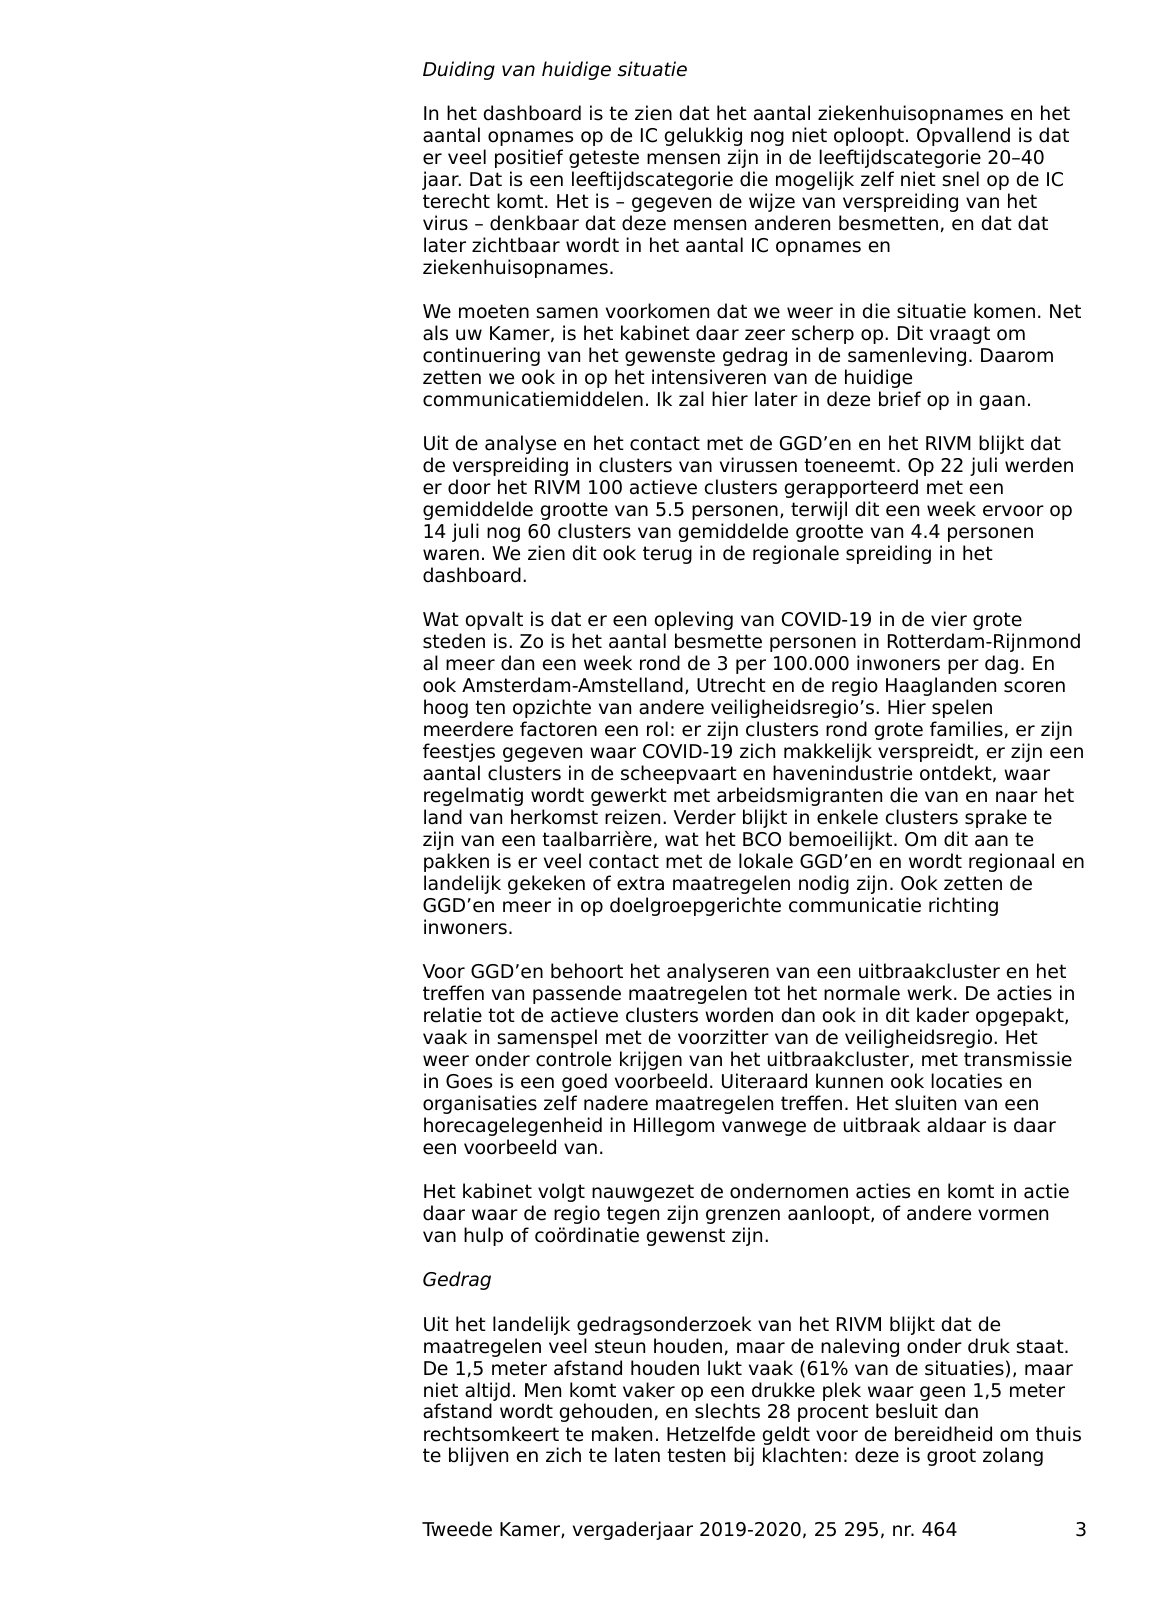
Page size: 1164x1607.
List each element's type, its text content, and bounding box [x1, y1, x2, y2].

text Uit de analyse en het contact met de GGD’en en het RIVM blijkt dat de verspreiding in clusters van virussen toeneemt. Op 22 juli werden er door het RIVM 100 actieve clusters gerapporteerd met een gemiddelde grootte van 5.5 personen, terwijl dit een week ervoor op 14 juli nog 60 clusters van gemiddelde grootte van 4.4 personen waren. We zien dit ook terug in de regionale spreiding in het dashboard. [422, 433, 1087, 587]
text Uit het landelijk gedragsonderzoek van het RIVM blijkt dat de maatregelen veel steun houden, maar de naleving onder druk staat. De 1,5 meter afstand houden lukt vaak (61% van de situaties), maar niet altijd. Men komt vaker op een drukke plek waar geen 1,5 meter afstand wordt gehouden, en slechts 28 procent besluit dan rechtsomkeert te maken. Hetzelfde geldt voor de bereidheid om thuis te blijven en zich te laten testen bij klachten: deze is groot zolang [422, 1313, 1087, 1467]
subtitle Duiding van huidige situatie [422, 59, 1087, 81]
text Het kabinet volgt nauwgezet de ondernomen acties en komt in actie daar waar de regio tegen zijn grenzen aanloopt, of andere vormen van hulp of coördinatie gewenst zijn. [422, 1181, 1087, 1247]
subtitle Gedrag [422, 1269, 1087, 1291]
text Voor GGD’en behoort het analyseren van een uitbraakcluster en het treffen van passende maatregelen tot het normale werk. De acties in relatie tot de actieve clusters worden dan ook in dit kader opgepakt, vaak in samenspel met de voorzitter van de veiligheidsregio. Het weer onder controle krijgen van het uitbraakcluster, met transmissie in Goes is een goed voorbeeld. Uiteraard kunnen ook locaties en organisaties zelf nadere maatregelen treffen. Het sluiten van een horecagelegenheid in Hillegom vanwege de uitbraak aldaar is daar een voorbeeld van. [422, 961, 1087, 1159]
text We moeten samen voorkomen dat we weer in die situatie komen. Net als uw Kamer, is het kabinet daar zeer scherp op. Dit vraagt om continuering van het gewenste gedrag in de samenleving. Daarom zetten we ook in op het intensiveren van de huidige communicatiemiddelen. Ik zal hier later in deze brief op in gaan. [422, 301, 1087, 411]
text Wat opvalt is dat er een opleving van COVID-19 in de vier grote steden is. Zo is het aantal besmette personen in Rotterdam-Rijnmond al meer dan een week rond de 3 per 100.000 inwoners per dag. En ook Amsterdam-Amstelland, Utrecht en de regio Haaglanden scoren hoog ten opzichte van andere veiligheidsregio’s. Hier spelen meerdere factoren een rol: er zijn clusters rond grote families, er zijn feestjes gegeven waar COVID-19 zich makkelijk verspreidt, er zijn een aantal clusters in de scheepvaart en havenindustrie ontdekt, waar regelmatig wordt gewerkt met arbeidsmigranten die van en naar het land van herkomst reizen. Verder blijkt in enkele clusters sprake te zijn van een taalbarrière, wat het BCO bemoeilijkt. Om dit aan te pakken is er veel contact met de lokale GGD’en en wordt regionaal en landelijk gekeken of extra maatregelen nodig zijn. Ook zetten de GGD’en meer in op doelgroepgerichte communicatie richting inwoners. [422, 609, 1087, 939]
text In het dashboard is te zien dat het aantal ziekenhuisopnames en het aantal opnames op de IC gelukkig nog niet oploopt. Opvallend is dat er veel positief geteste mensen zijn in de leeftijdscategorie 20–40 jaar. Dat is een leeftijdscategorie die mogelijk zelf niet snel op de IC terecht komt. Het is – gegeven de wijze van verspreiding van het virus – denkbaar dat deze mensen anderen besmetten, en dat dat later zichtbaar wordt in het aantal IC opnames en ziekenhuisopnames. [422, 103, 1087, 279]
